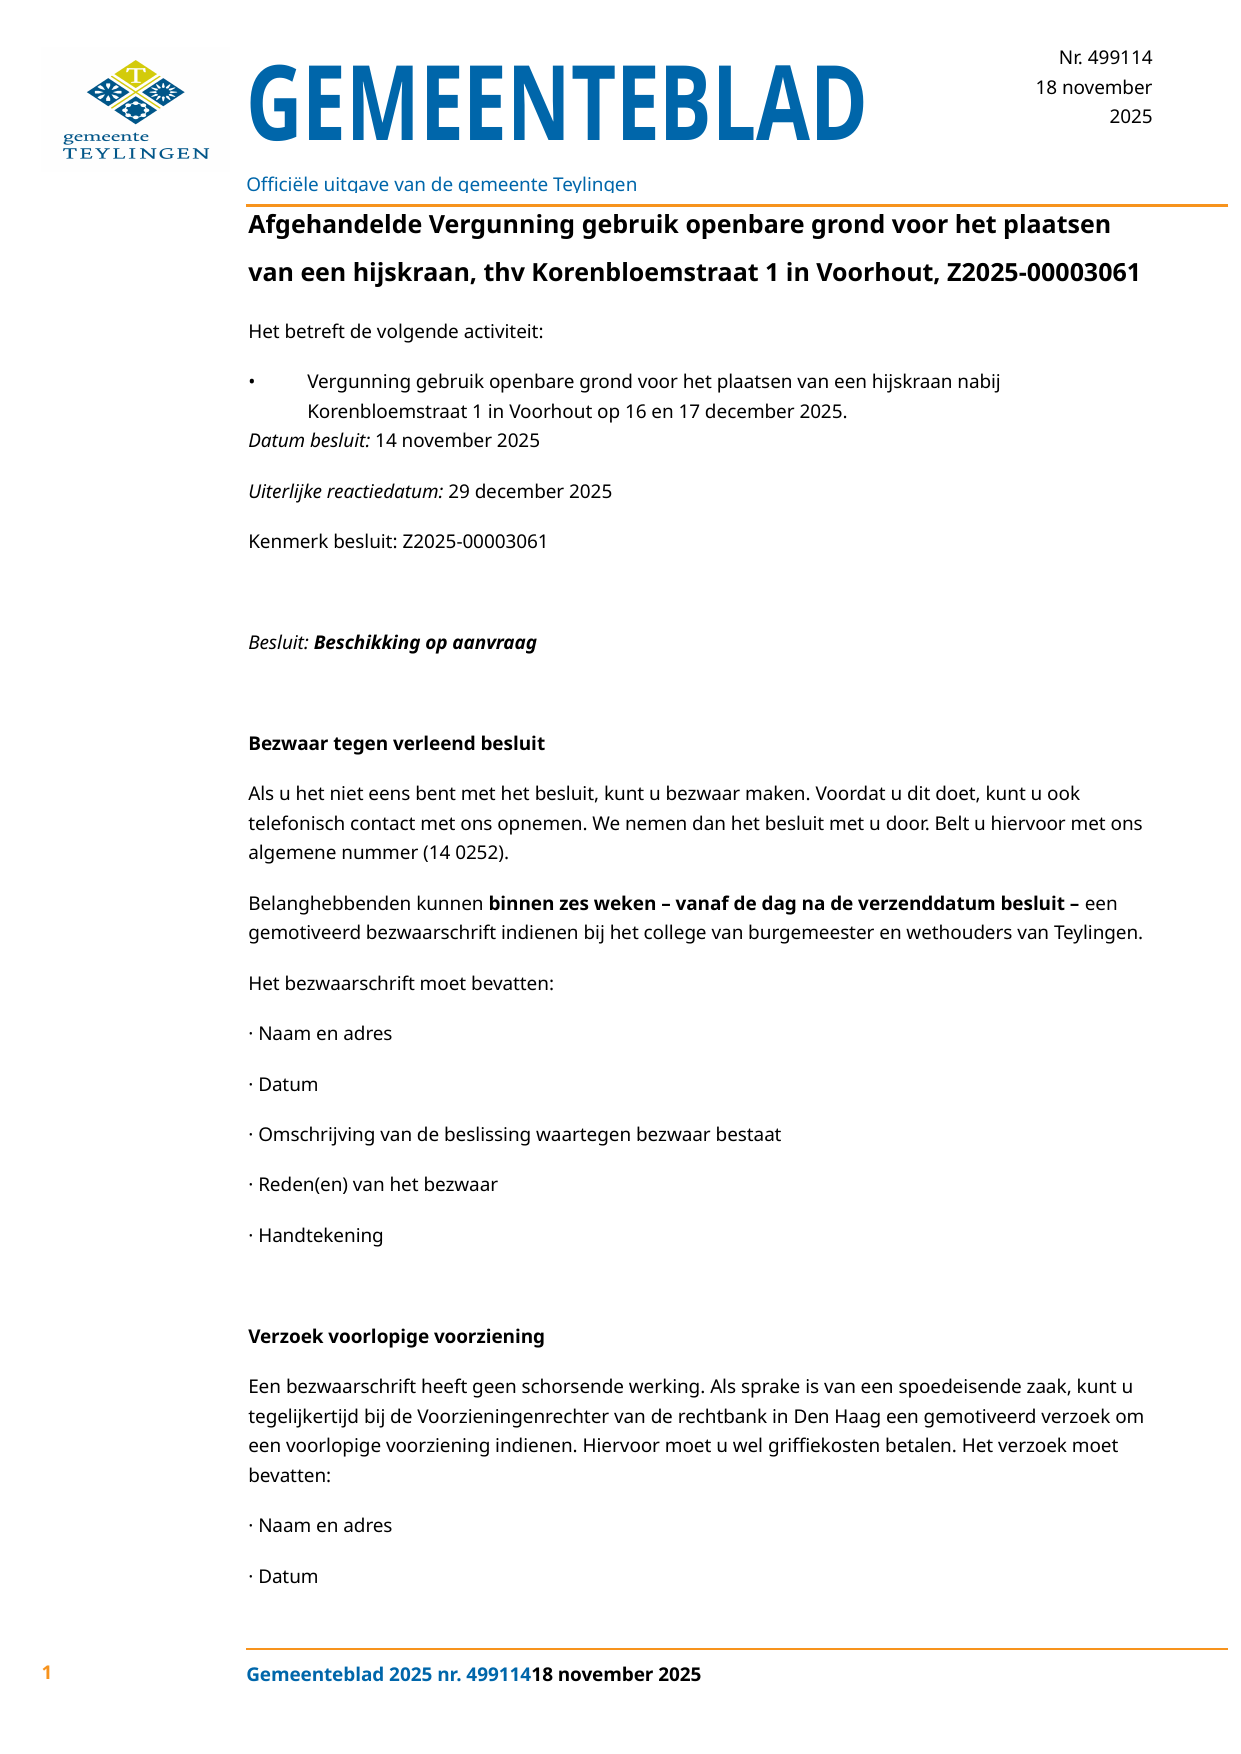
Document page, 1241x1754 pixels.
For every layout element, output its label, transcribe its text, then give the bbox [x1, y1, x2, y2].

text · Naam en adres [248, 1020, 1152, 1046]
text Verzoek voorlopige voorziening [248, 1323, 1152, 1349]
text Het betreft de volgende activiteit: [248, 318, 1152, 344]
text Datum besluit: 14 november 2025 [248, 427, 1152, 453]
text Kenmerk besluit: Z2025-00003061 [248, 528, 1152, 554]
text Bezwaar tegen verleend besluit [248, 730, 1152, 756]
text Besluit: Beschikking op aanvraag [248, 629, 1152, 655]
text · Datum [248, 1071, 1152, 1097]
text · Omschrijving van de beslissing waartegen bezwaar bestaat [248, 1121, 1152, 1147]
text Een bezwaarschrift heeft geen schorsende werking. Als sprake is van een spoedeisende zaak, kunt u tegelijkertijd bij de Voorzieningenrechter van de rechtbank in Den Haag een gemotiveerd verzoek om een voorlopige voorziening indienen. Hiervoor moet u wel griffiekosten betalen. Het verzoek moet bevatten: [248, 1373, 1152, 1488]
text · Handtekening [248, 1222, 1152, 1248]
text Als u het niet eens bent met het besluit, kunt u bezwaar maken. Voordat u dit doet, kunt u ook telefonisch contact met ons opnemen. We nemen dan het besluit met u door. Belt u hiervoor met ons algemene nummer (14 0252). [248, 780, 1152, 865]
text · Naam en adres [248, 1512, 1152, 1538]
text · Datum [248, 1563, 1152, 1589]
text · Reden(en) van het bezwaar [248, 1172, 1152, 1197]
text Het bezwaarschrift moet bevatten: [248, 970, 1152, 996]
text Uiterlijke reactiedatum: 29 december 2025 [248, 478, 1152, 504]
picture [41, 47, 231, 172]
text Afgehandelde Vergunning gebruik openbare grond voor het plaatsen van een hijskraan, thv Korenbloemstraat 1 in Voorhout, Z2025-00003061 [248, 207, 1152, 288]
list Vergunning gebruik openbare grond voor het plaatsen van een hijskraan nabij Korenbloemstraat 1 in Voorhout op 16 en 17 december 2025. [248, 368, 1152, 424]
text Belanghebbenden kunnen binnen zes weken – vanaf de dag na de verzenddatum besluit – een gemotiveerd bezwaarschrift indienen bij het college van burgemeester en wethouders van Teylingen. [248, 890, 1152, 945]
